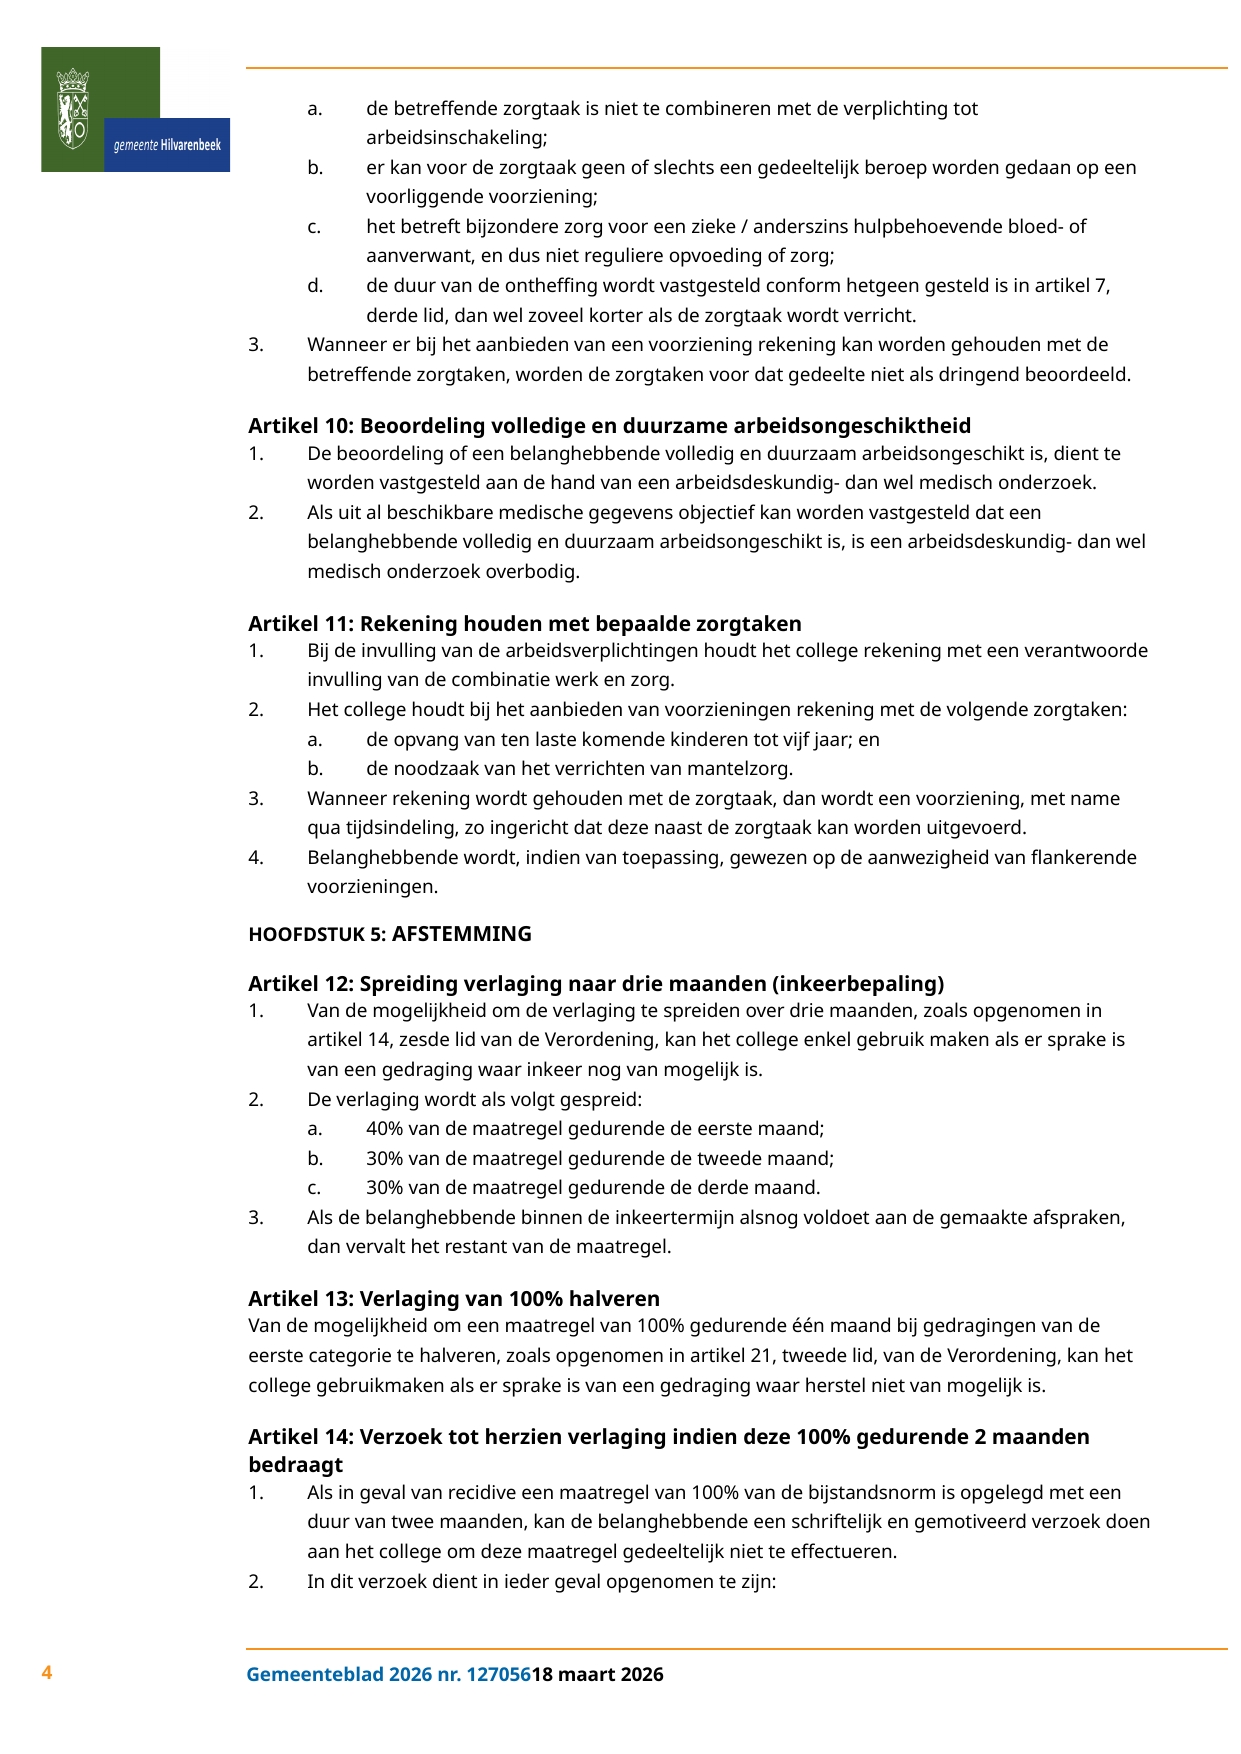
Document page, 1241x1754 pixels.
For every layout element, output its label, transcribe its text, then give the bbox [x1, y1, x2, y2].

list Als in geval van recidive een maatregel van 100% van de bijstandsnorm is opgelegd met een duur van twee maanden, kan de belanghebbende een schriftelijk en gemotiveerd verzoek doen aan het college om deze maatregel gedeeltelijk niet te effectueren. [248, 1479, 1152, 1564]
list Wanneer rekening wordt gehouden met de zorgtaak, dan wordt een voorziening, met name qua tijdsindeling, zo ingericht dat deze naast de zorgtaak kan worden uitgevoerd. [248, 785, 1152, 840]
text Artikel 10: Beoordeling volledige en duurzame arbeidsongeschiktheid [248, 411, 1152, 440]
text Artikel 12: Spreiding verlaging naar drie maanden (inkeerbepaling) [248, 969, 1152, 997]
list het betreft bijzondere zorg voor een zieke / anderszins hulpbehoevende bloed- of aanverwant, en dus niet reguliere opvoeding of zorg; [307, 213, 1152, 268]
list Bij de invulling van de arbeidsverplichtingen houdt het college rekening met een verantwoorde invulling van de combinatie werk en zorg. [248, 637, 1152, 692]
picture [41, 47, 231, 172]
list 30% van de maatregel gedurende de tweede maand; [307, 1145, 1152, 1171]
list 30% van de maatregel gedurende de derde maand. [307, 1174, 1152, 1200]
list 40% van de maatregel gedurende de eerste maand; [307, 1115, 1152, 1141]
text Artikel 11: Rekening houden met bepaalde zorgtaken [248, 609, 1152, 637]
list Wanneer er bij het aanbieden van een voorziening rekening kan worden gehouden met de betreffende zorgtaken, worden de zorgtaken voor dat gedeelte niet als dringend beoordeeld. [248, 331, 1152, 387]
list Belanghebbende wordt, indien van toepassing, gewezen op de aanwezigheid van flankerende voorzieningen. [248, 844, 1152, 899]
list In dit verzoek dient in ieder geval opgenomen te zijn: [248, 1568, 1152, 1593]
list Als de belanghebbende binnen de inkeertermijn alsnog voldoet aan de gemaakte afspraken, dan vervalt het restant van de maatregel. [248, 1204, 1152, 1259]
list de betreffende zorgtaak is niet te combineren met de verplichting tot arbeidsinschakeling; [307, 95, 1152, 150]
list De beoordeling of een belanghebbende volledig en duurzaam arbeidsongeschikt is, dient te worden vastgesteld aan de hand van een arbeidsdeskundig- dan wel medisch onderzoek. [248, 440, 1152, 495]
list De verlaging wordt als volgt gespreid: [248, 1086, 1152, 1112]
list Het college houdt bij het aanbieden van voorzieningen rekening met de volgende zorgtaken: [248, 696, 1152, 722]
text Artikel 14: Verzoek tot herzien verlaging indien deze 100% gedurende 2 maanden bedraagt [248, 1422, 1152, 1479]
list de noodzaak van het verrichten van mantelzorg. [307, 755, 1152, 781]
text HOOFDSTUK 5: AFSTEMMING [248, 919, 1152, 948]
text Artikel 13: Verlaging van 100% halveren [248, 1284, 1152, 1313]
text Van de mogelijkheid om een maatregel van 100% gedurende één maand bij gedragingen van de eerste categorie te halveren, zoals opgenomen in artikel 21, tweede lid, van de Verordening, kan het college gebruikmaken als er sprake is van een gedraging waar herstel niet van mogelijk is. [248, 1313, 1152, 1397]
list er kan voor de zorgtaak geen of slechts een gedeeltelijk beroep worden gedaan op een voorliggende voorziening; [307, 154, 1152, 209]
list de duur van de ontheffing wordt vastgesteld conform hetgeen gesteld is in artikel 7, derde lid, dan wel zoveel korter als de zorgtaak wordt verricht. [307, 272, 1152, 328]
list Als uit al beschikbare medische gegevens objectief kan worden vastgesteld dat een belanghebbende volledig en duurzaam arbeidsongeschikt is, is een arbeidsdeskundig- dan wel medisch onderzoek overbodig. [248, 499, 1152, 584]
list Van de mogelijkheid om de verlaging te spreiden over drie maanden, zoals opgenomen in artikel 14, zesde lid van de Verordening, kan het college enkel gebruik maken als er sprake is van een gedraging waar inkeer nog van mogelijk is. [248, 997, 1152, 1082]
list de opvang van ten laste komende kinderen tot vijf jaar; en [307, 726, 1152, 752]
